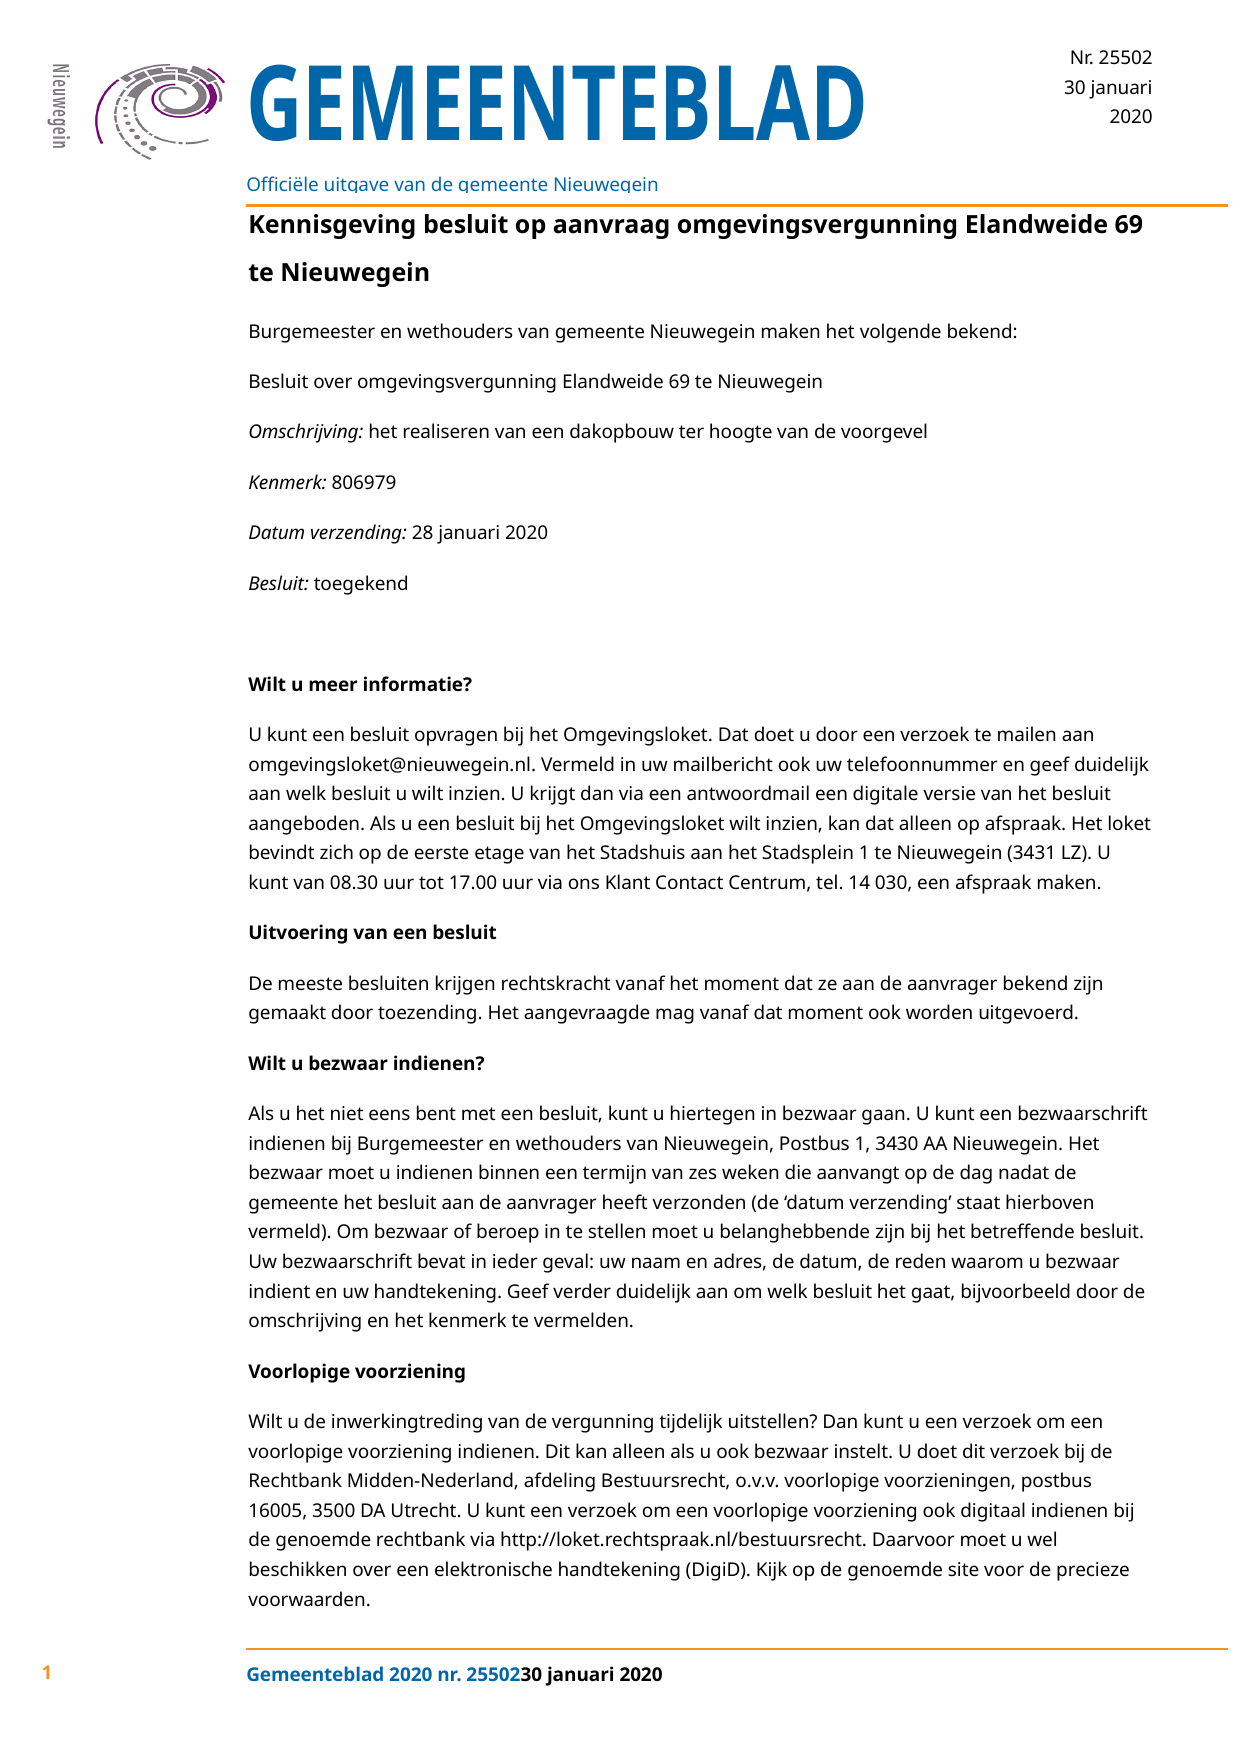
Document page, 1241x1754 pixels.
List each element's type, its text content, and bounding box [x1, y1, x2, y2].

text Kennisgeving besluit op aanvraag omgevingsvergunning Elandweide 69 te Nieuwegein [248, 207, 1152, 288]
text Burgemeester en wethouders van gemeente Nieuwegein maken het volgende bekend: [248, 318, 1152, 344]
text Als u het niet eens bent met een besluit, kunt u hiertegen in bezwaar gaan. U kunt een bezwaarschrift indienen bij Burgemeester en wethouders van Nieuwegein, Postbus 1, 3430 AA Nieuwegein. Het bezwaar moet u indienen binnen een termijn van zes weken die aanvangt op de dag nadat de gemeente het besluit aan de aanvrager heeft verzonden (de ‘datum verzending’ staat hierboven vermeld). Om bezwaar of beroep in te stellen moet u belanghebbende zijn bij het betreffende besluit. Uw bezwaarschrift bevat in ieder geval: uw naam en adres, de datum, de reden waarom u bezwaar indient en uw handtekening. Geef verder duidelijk aan om welk besluit het gaat, bijvoorbeeld door de omschrijving en het kenmerk te vermelden. [248, 1100, 1152, 1333]
text Voorlopige voorziening [248, 1358, 1152, 1384]
text Omschrijving: het realiseren van een dakopbouw ter hoogte van de voorgevel [248, 419, 1152, 444]
text U kunt een besluit opvragen bij het Omgevingsloket. Dat doet u door een verzoek te mailen aan omgevingsloket@nieuwegein.nl. Vermeld in uw mailbericht ook uw telefoonnummer en geef duidelijk aan welk besluit u wilt inzien. U krijgt dan via een antwoordmail een digitale versie van het besluit aangeboden. Als u een besluit bij het Omgevingsloket wilt inzien, kan dat alleen op afspraak. Het loket bevindt zich op de eerste etage van het Stadshuis aan het Stadsplein 1 te Nieuwegein (3431 LZ). U kunt van 08.30 uur tot 17.00 uur via ons Klant Contact Centrum, tel. 14 030, een afspraak maken. [248, 721, 1152, 895]
text Uitvoering van een besluit [248, 919, 1152, 945]
text Wilt u meer informatie? [248, 671, 1152, 697]
text Besluit: toegekend [248, 570, 1152, 596]
text Kenmerk: 806979 [248, 469, 1152, 495]
text De meeste besluiten krijgen rechtskracht vanaf het moment dat ze aan de aanvrager bekend zijn gemaakt door toezending. Het aangevraagde mag vanaf dat moment ook worden uitgevoerd. [248, 970, 1152, 1025]
text Datum verzending: 28 januari 2020 [248, 519, 1152, 545]
text Wilt u de inwerkingtreding van de vergunning tijdelijk uitstellen? Dan kunt u een verzoek om een voorlopige voorziening indienen. Dit kan alleen als u ook bezwaar instelt. U doet dit verzoek bij de Rechtbank Midden-Nederland, afdeling Bestuursrecht, o.v.v. voorlopige voorzieningen, postbus 16005, 3500 DA Utrecht. U kunt een verzoek om een voorlopige voorziening ook digitaal indienen bij de genoemde rechtbank via http://loket.rechtspraak.nl/bestuursrecht. Daarvoor moet u wel beschikken over een elektronische handtekening (DigiD). Kijk op de genoemde site voor de precieze voorwaarden. [248, 1408, 1152, 1612]
text Wilt u bezwaar indienen? [248, 1050, 1152, 1076]
picture [41, 47, 231, 172]
text Besluit over omgevingsvergunning Elandweide 69 te Nieuwegein [248, 368, 1152, 394]
